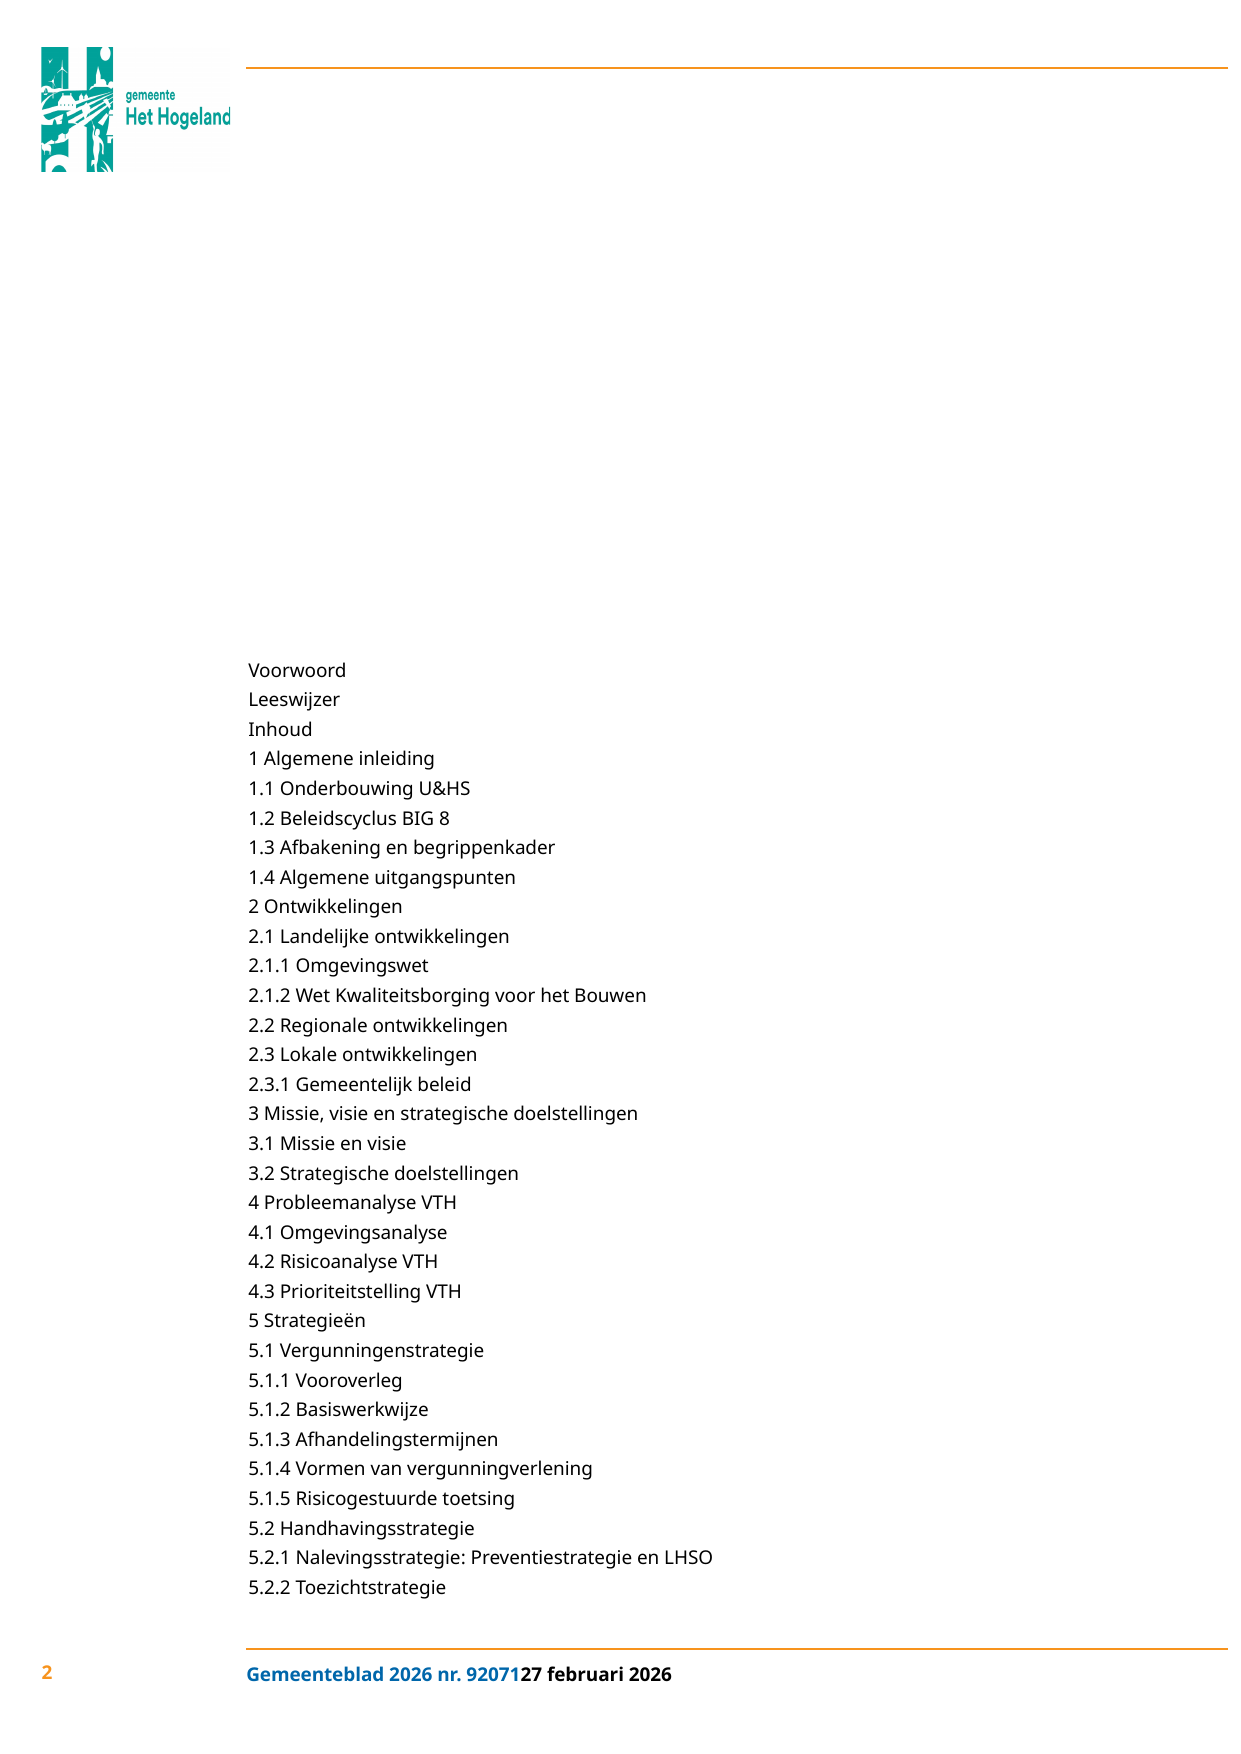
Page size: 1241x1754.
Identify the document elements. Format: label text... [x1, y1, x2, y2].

text 3.1 Missie en visie [248, 1130, 1152, 1156]
text 2.3 Lokale ontwikkelingen [248, 1041, 1152, 1067]
text 1.2 Beleidscyclus BIG 8 [248, 805, 1152, 831]
text 5.1 Vergunningenstrategie [248, 1337, 1152, 1363]
text Voorwoord [248, 657, 1152, 683]
text Leeswijzer [248, 686, 1152, 712]
text Inhoud [248, 716, 1152, 742]
text 2 Ontwikkelingen [248, 893, 1152, 919]
text 4.1 Omgevingsanalyse [248, 1219, 1152, 1245]
text 5.1.2 Basiswerkwijze [248, 1396, 1152, 1422]
text 4.2 Risicoanalyse VTH [248, 1248, 1152, 1274]
text 1.1 Onderbouwing U&HS [248, 775, 1152, 801]
text 3.2 Strategische doelstellingen [248, 1160, 1152, 1186]
text 2.2 Regionale ontwikkelingen [248, 1012, 1152, 1038]
text 2.1.1 Omgevingswet [248, 953, 1152, 978]
text 5.1.1 Vooroverleg [248, 1367, 1152, 1393]
text 3 Missie, visie en strategische doelstellingen [248, 1101, 1152, 1126]
text 5.1.5 Risicogestuurde toetsing [248, 1485, 1152, 1511]
text 4.3 Prioriteitstelling VTH [248, 1278, 1152, 1304]
text 5.1.3 Afhandelingstermijnen [248, 1426, 1152, 1452]
text 2.1.2 Wet Kwaliteitsborging voor het Bouwen [248, 982, 1152, 1008]
text 1.3 Afbakening en begrippenkader [248, 834, 1152, 860]
text 4 Probleemanalyse VTH [248, 1189, 1152, 1215]
text 1 Algemene inleiding [248, 746, 1152, 771]
picture [41, 47, 231, 172]
text 5.1.4 Vormen van vergunningverlening [248, 1456, 1152, 1481]
text 5.2.2 Toezichtstrategie [248, 1574, 1152, 1600]
text 5 Strategieën [248, 1308, 1152, 1333]
text 1.4 Algemene uitgangspunten [248, 864, 1152, 890]
text 2.1 Landelijke ontwikkelingen [248, 923, 1152, 949]
text 5.2 Handhavingsstrategie [248, 1515, 1152, 1541]
text 5.2.1 Nalevingsstrategie: Preventiestrategie en LHSO [248, 1544, 1152, 1570]
text 2.3.1 Gemeentelijk beleid [248, 1071, 1152, 1097]
